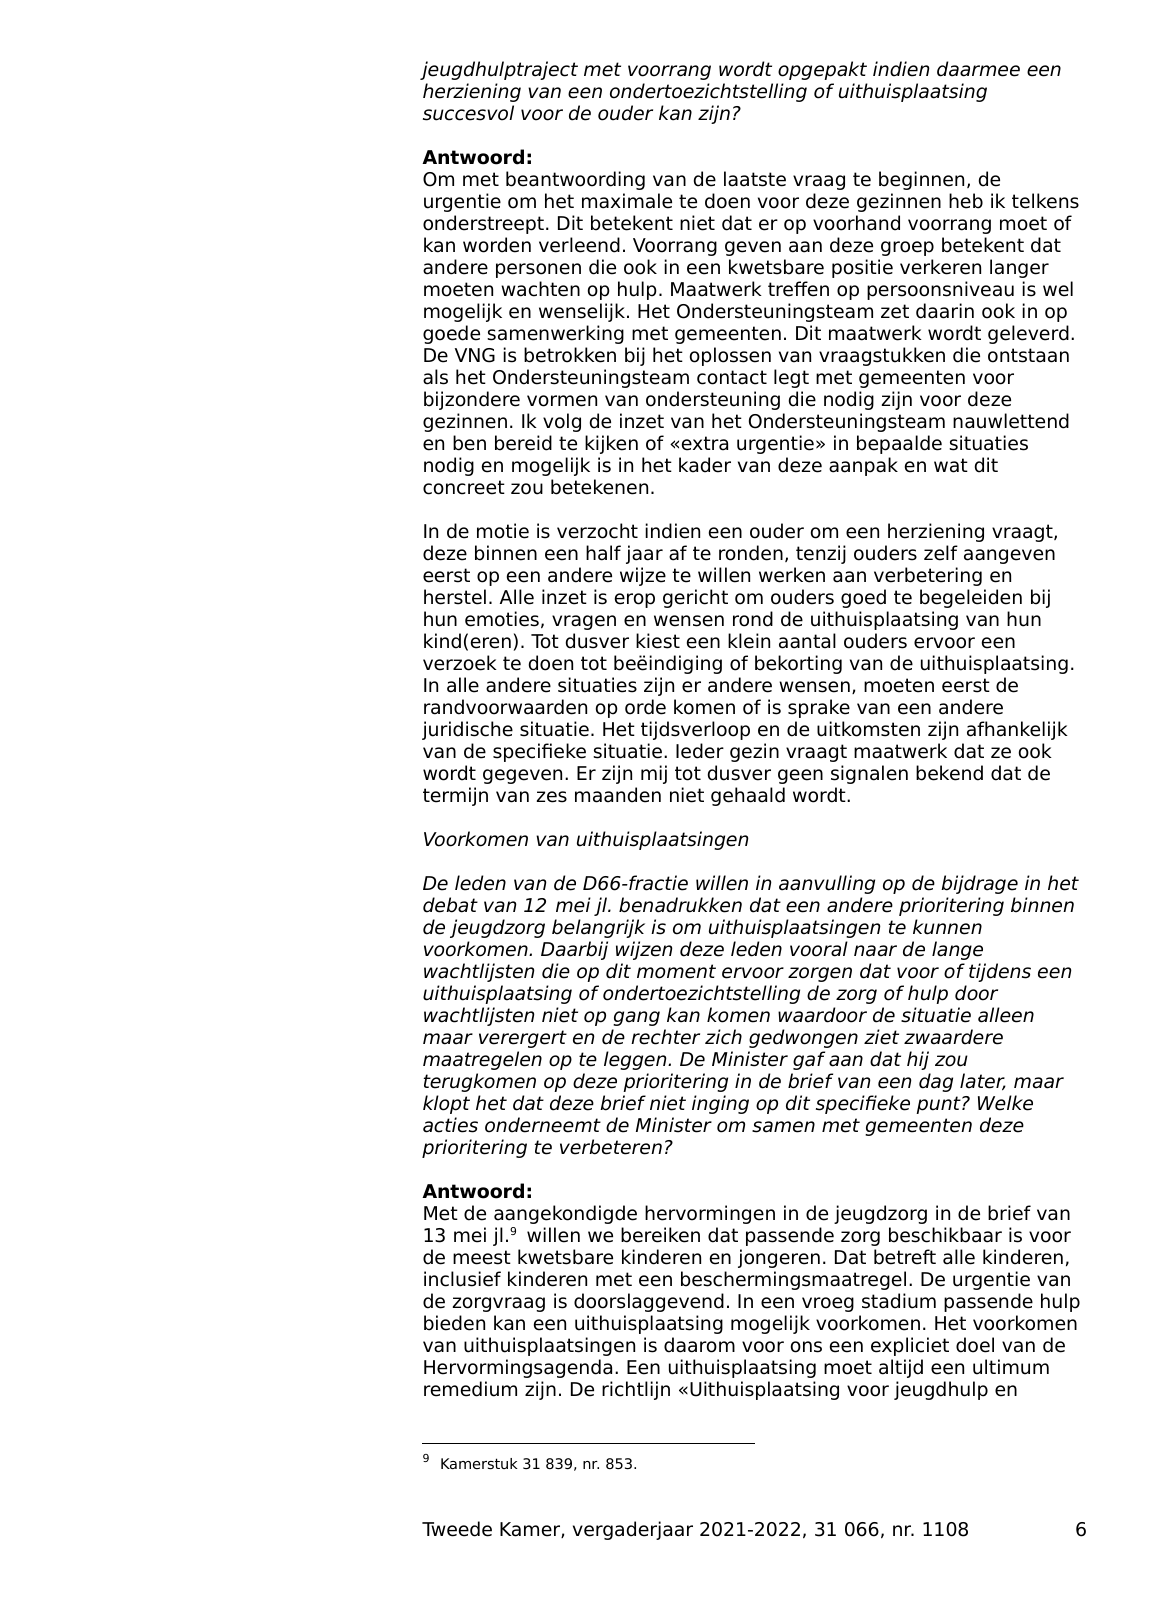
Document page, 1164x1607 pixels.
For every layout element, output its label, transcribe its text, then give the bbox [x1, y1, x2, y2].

subtitle Voorkomen van uithuisplaatsingen [422, 829, 1087, 851]
text Om met beantwoording van de laatste vraag te beginnen, de urgentie om het maximale te doen voor deze gezinnen heb ik telkens onderstreept. Dit betekent niet dat er op voorhand voorrang moet of kan worden verleend. Voorrang geven aan deze groep betekent dat andere personen die ook in een kwetsbare positie verkeren langer moeten wachten op hulp. Maatwerk treffen op persoonsniveau is wel mogelijk en wenselijk. Het Ondersteuningsteam zet daarin ook in op goede samenwerking met gemeenten. Dit maatwerk wordt geleverd. De VNG is betrokken bij het oplossen van vraagstukken die ontstaan als het Ondersteuningsteam contact legt met gemeenten voor bijzondere vormen van ondersteuning die nodig zijn voor deze gezinnen. Ik volg de inzet van het Ondersteuningsteam nauwlettend en ben bereid te kijken of «extra urgentie» in bepaalde situaties nodig en mogelijk is in het kader van deze aanpak en wat dit concreet zou betekenen. [422, 169, 1087, 499]
text De leden van de D66-fractie willen in aanvulling op de bijdrage in het debat van 12 mei jl. benadrukken dat een andere prioritering binnen de jeugdzorg belangrijk is om uithuisplaatsingen te kunnen voorkomen. Daarbij wijzen deze leden vooral naar de lange wachtlijsten die op dit moment ervoor zorgen dat voor of tijdens een uithuisplaatsing of ondertoezichtstelling de zorg of hulp door wachtlijsten niet op gang kan komen waardoor de situatie alleen maar verergert en de rechter zich gedwongen ziet zwaardere maatregelen op te leggen. De Minister gaf aan dat hij zou terugkomen op deze prioritering in de brief van een dag later, maar klopt het dat deze brief niet inging op dit specifieke punt? Welke acties onderneemt de Minister om samen met gemeenten deze prioritering te verbeteren? [422, 873, 1087, 1159]
text In de motie is verzocht indien een ouder om een herziening vraagt, deze binnen een half jaar af te ronden, tenzij ouders zelf aangeven eerst op een andere wijze te willen werken aan verbetering en herstel. Alle inzet is erop gericht om ouders goed te begeleiden bij hun emoties, vragen en wensen rond de uithuisplaatsing van hun kind(eren). Tot dusver kiest een klein aantal ouders ervoor een verzoek te doen tot beëindiging of bekorting van de uithuisplaatsing. In alle andere situaties zijn er andere wensen, moeten eerst de randvoorwaarden op orde komen of is sprake van een andere juridische situatie. Het tijdsverloop en de uitkomsten zijn afhankelijk van de specifieke situatie. Ieder gezin vraagt maatwerk dat ze ook wordt gegeven. Er zijn mij tot dusver geen signalen bekend dat de termijn van zes maanden niet gehaald wordt. [422, 521, 1087, 807]
subtitle Antwoord: [422, 1181, 1087, 1203]
text Kamerstuk 31 839, nr. 853. [422, 1452, 1087, 1474]
subtitle Antwoord: [422, 147, 1087, 169]
text Met de aangekondigde hervormingen in de jeugdzorg in de brief van 13 mei jl. willen we bereiken dat passende zorg beschikbaar is voor de meest kwetsbare kinderen en jongeren. Dat betreft alle kinderen, inclusief kinderen met een beschermingsmaatregel. De urgentie van de zorgvraag is doorslaggevend. In een vroeg stadium passende hulp bieden kan een uithuisplaatsing mogelijk voorkomen. Het voorkomen van uithuisplaatsingen is daarom voor ons een expliciet doel van de Hervormingsagenda. Een uithuisplaatsing moet altijd een ultimum remedium zijn. De richtlijn «Uithuisplaatsing voor jeugdhulp en [422, 1203, 1087, 1401]
text jeugdhulptraject met voorrang wordt opgepakt indien daarmee een herziening van een ondertoezichtstelling of uithuisplaatsing succesvol voor de ouder kan zijn? [422, 59, 1087, 125]
